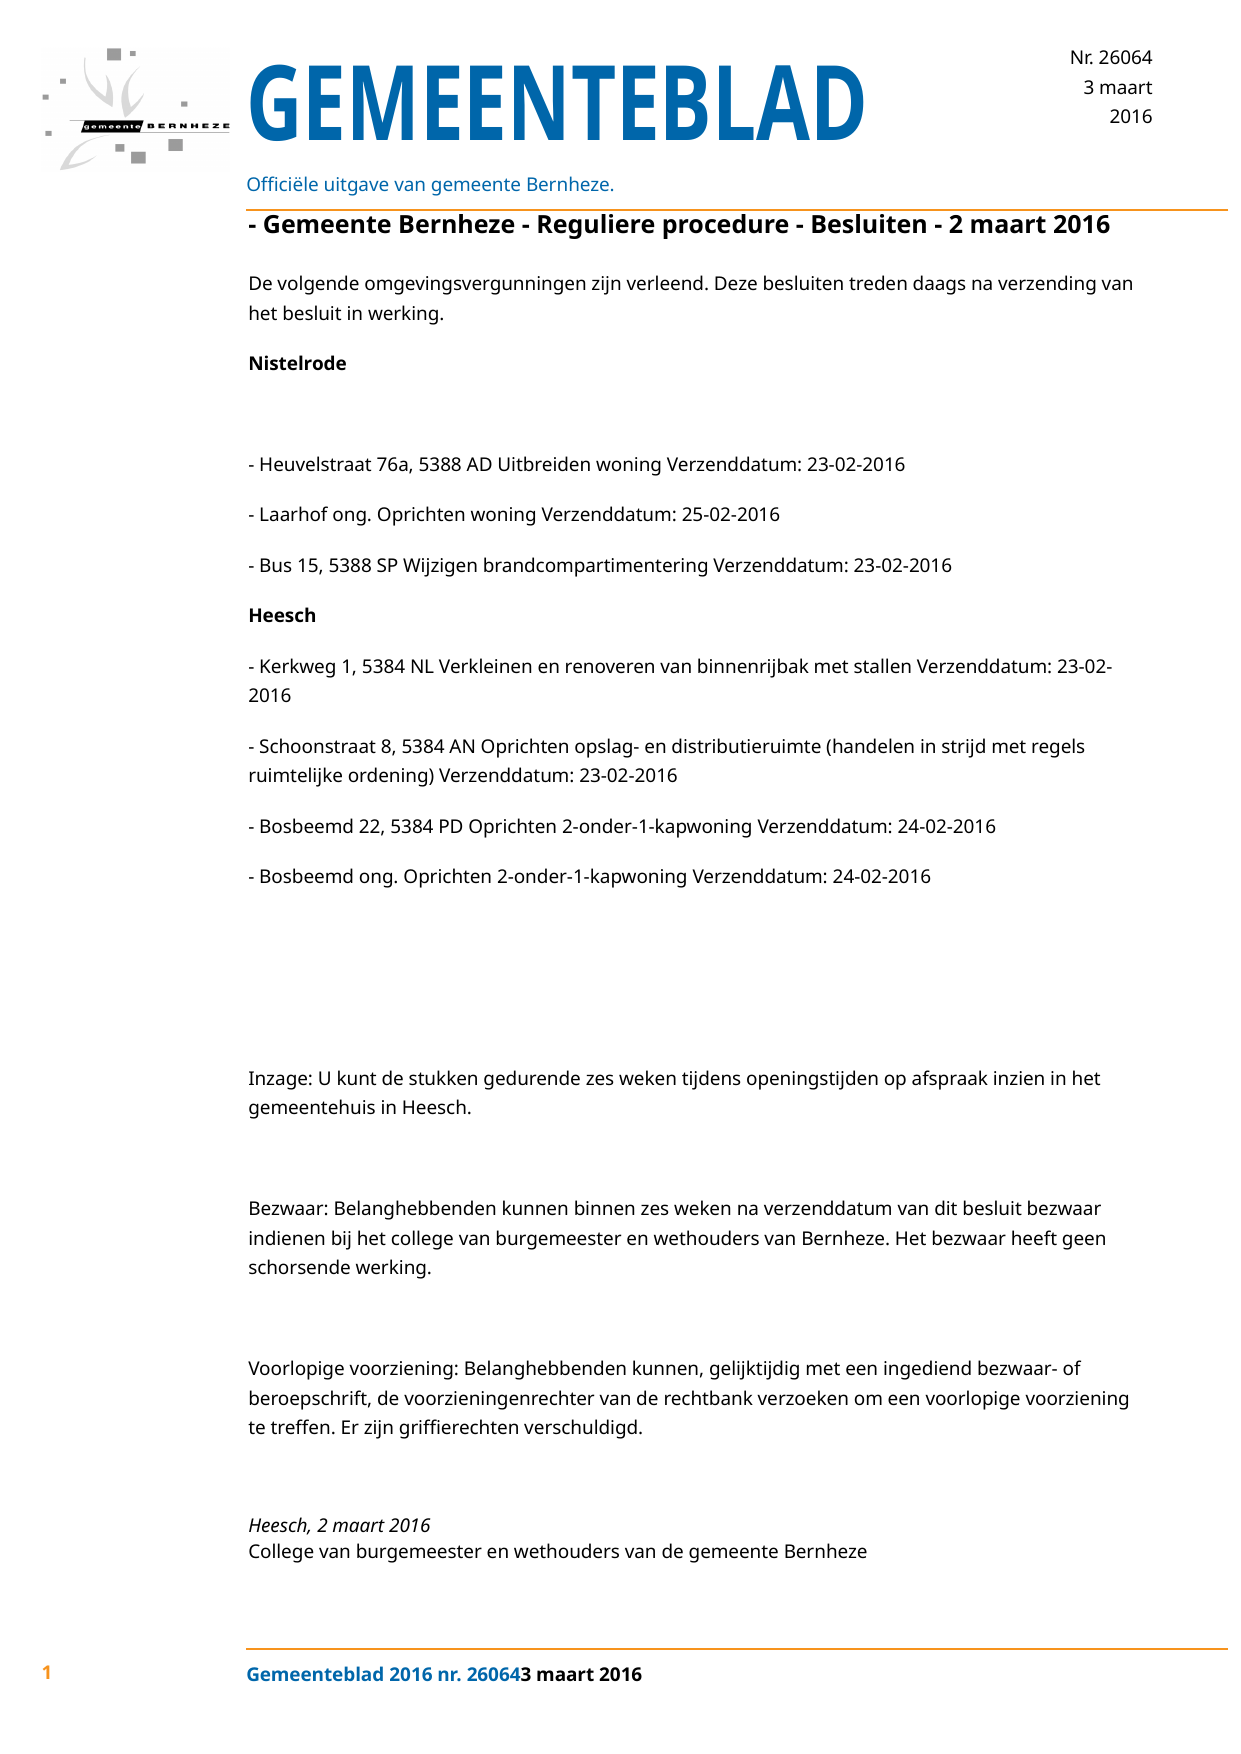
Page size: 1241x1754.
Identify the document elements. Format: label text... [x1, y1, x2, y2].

text - Schoonstraat 8, 5384 AN Oprichten opslag- en distributieruimte (handelen in strijd met regels ruimtelijke ordening) Verzenddatum: 23-02-2016 [248, 733, 1152, 788]
text Heesch [248, 602, 1152, 628]
text Heesch, 2 maart 2016 [248, 1513, 1152, 1538]
text - Kerkweg 1, 5384 NL Verkleinen en renoveren van binnenrijbak met stallen Verzenddatum: 23-02-2016 [248, 653, 1152, 708]
text De volgende omgevingsvergunningen zijn verleend. Deze besluiten treden daags na verzending van het besluit in werking. [248, 270, 1152, 326]
text - Laarhof ong. Oprichten woning Verzenddatum: 25-02-2016 [248, 502, 1152, 527]
text Bezwaar: Belanghebbenden kunnen binnen zes weken na verzenddatum van dit besluit bezwaar indienen bij het college van burgemeester en wethouders van Bernheze. Het bezwaar heeft geen schorsende werking. [248, 1195, 1152, 1280]
text Inzage: U kunt de stukken gedurende zes weken tijdens openingstijden op afspraak inzien in het gemeentehuis in Heesch. [248, 1065, 1152, 1120]
text Voorlopige voorziening: Belanghebbenden kunnen, gelijktijdig met een ingediend bezwaar- of beroepschrift, de voorzieningenrechter van de rechtbank verzoeken om een voorlopige voorziening te treffen. Er zijn griffierechten verschuldigd. [248, 1355, 1152, 1440]
text - Bus 15, 5388 SP Wijzigen brandcompartimentering Verzenddatum: 23-02-2016 [248, 552, 1152, 578]
text - Bosbeemd ong. Oprichten 2-onder-1-kapwoning Verzenddatum: 24-02-2016 [248, 863, 1152, 889]
picture [41, 47, 231, 172]
text College van burgemeester en wethouders van de gemeente Bernheze [248, 1538, 1152, 1564]
text - Heuvelstraat 76a, 5388 AD Uitbreiden woning Verzenddatum: 23-02-2016 [248, 451, 1152, 477]
text - Bosbeemd 22, 5384 PD Oprichten 2-onder-1-kapwoning Verzenddatum: 24-02-2016 [248, 813, 1152, 838]
text - Gemeente Bernheze - Reguliere procedure - Besluiten - 2 maart 2016 [248, 211, 1152, 241]
text Nistelrode [248, 350, 1152, 376]
